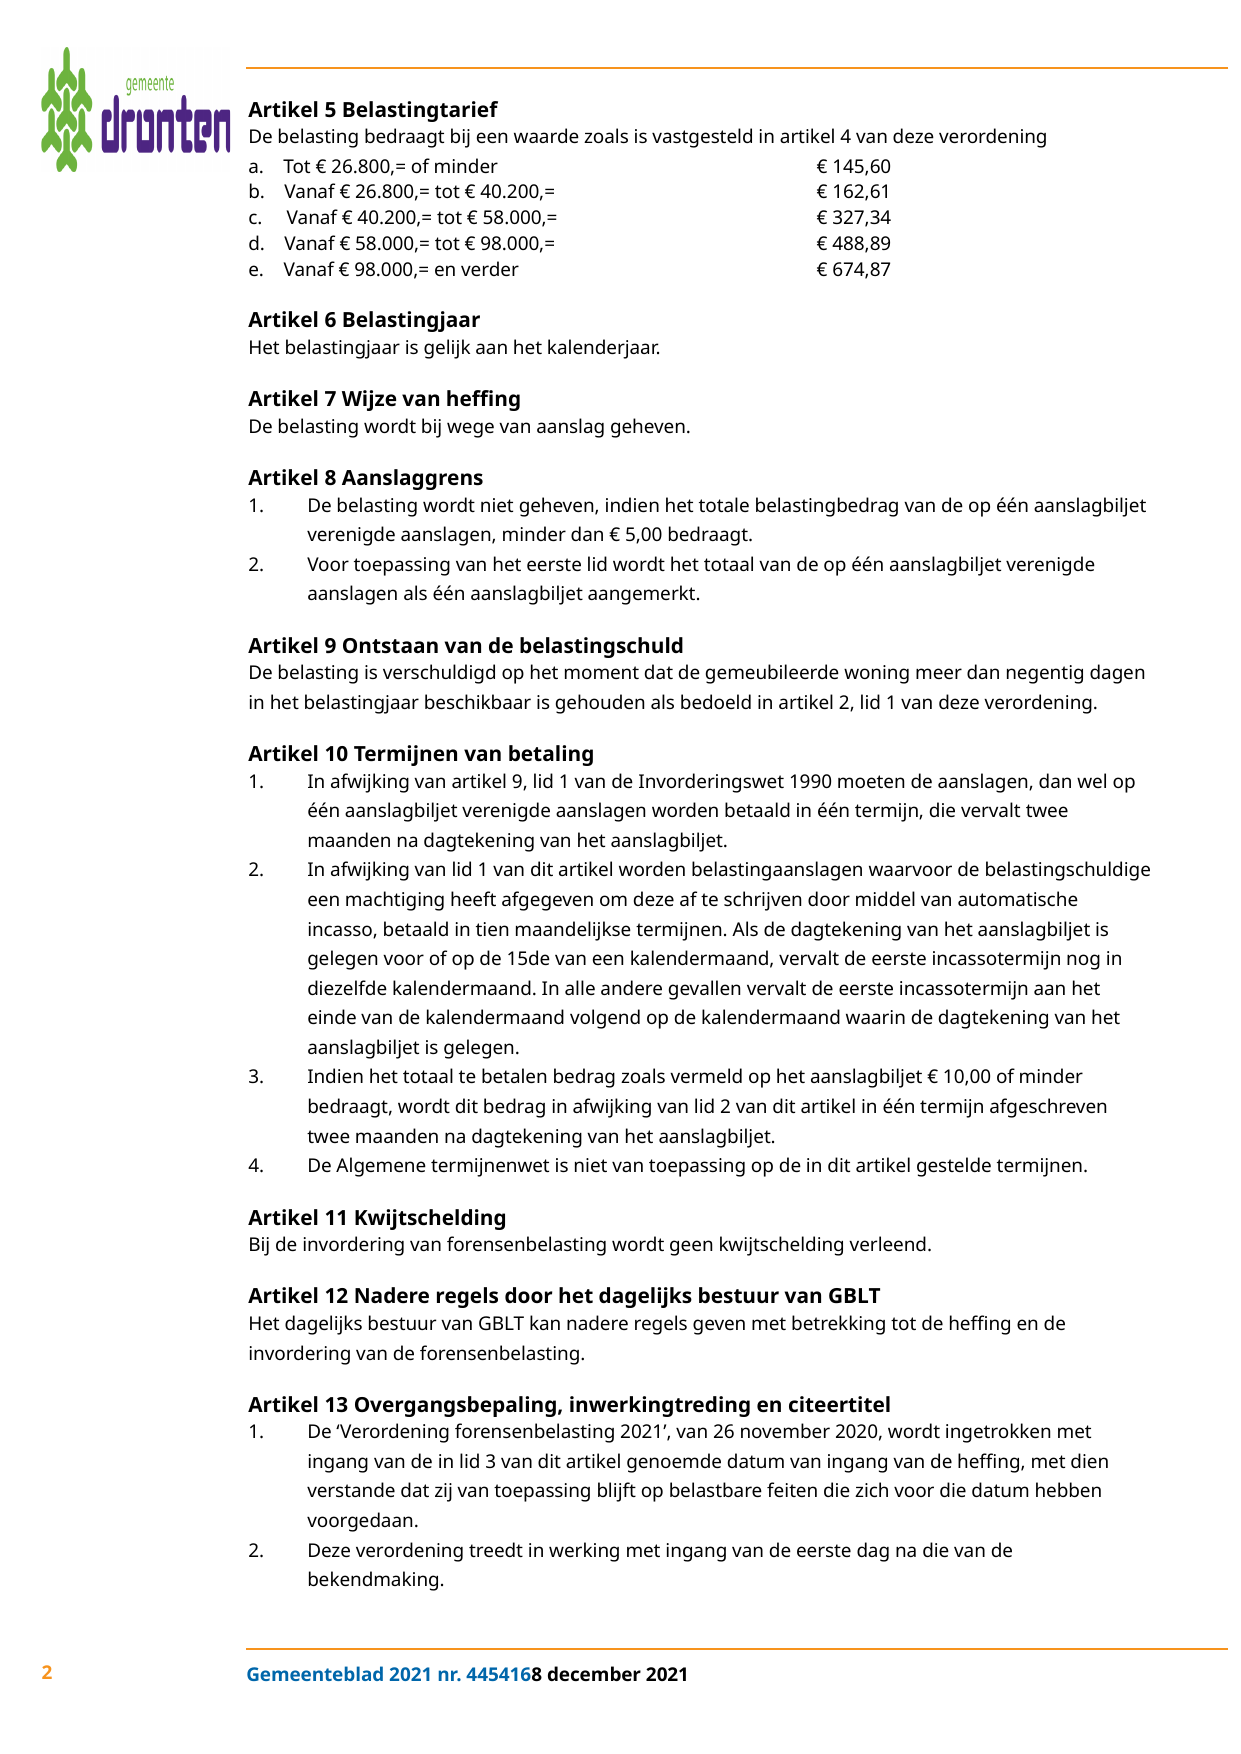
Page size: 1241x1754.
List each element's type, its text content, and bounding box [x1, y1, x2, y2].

text Artikel 7 Wijze van heffing [248, 384, 1152, 413]
text Het dagelijks bestuur van GBLT kan nadere regels geven met betrekking tot de heffing en de invordering van de forensenbelasting. [248, 1310, 1152, 1365]
text Het belastingjaar is gelijk aan het kalenderjaar. [248, 334, 1152, 360]
table_cell e. Vanaf € 98.000,= en verder [248, 256, 816, 282]
list De Algemene termijnenwet is niet van toepassing op de in dit artikel gestelde termijnen. [248, 1152, 1152, 1178]
list Deze verordening treedt in werking met ingang van de eerste dag na die van de bekendmaking. [248, 1537, 1152, 1592]
list De ‘Verordening forensenbelasting 2021’, van 26 november 2020, wordt ingetrokken met ingang van de in lid 3 van dit artikel genoemde datum van ingang van de heffing, met dien verstande dat zij van toepassing blijft op belastbare feiten die zich voor die datum hebben voorgedaan. [248, 1418, 1152, 1533]
table_cell € 327,34 [816, 204, 1152, 230]
text Bij de invordering van forensenbelasting wordt geen kwijtschelding verleend. [248, 1231, 1152, 1257]
text De belasting is verschuldigd op het moment dat de gemeubileerde woning meer dan negentig dagen in het belastingjaar beschikbaar is gehouden als bedoeld in artikel 2, lid 1 van deze verordening. [248, 659, 1152, 715]
list Voor toepassing van het eerste lid wordt het totaal van de op één aanslagbiljet verenigde aanslagen als één aanslagbiljet aangemerkt. [248, 551, 1152, 606]
list Indien het totaal te betalen bedrag zoals vermeld op het aanslagbiljet € 10,00 of minder bedraagt, wordt dit bedrag in afwijking van lid 2 van dit artikel in één termijn afgeschreven twee maanden na dagtekening van het aanslagbiljet. [248, 1064, 1152, 1148]
list In afwijking van lid 1 van dit artikel worden belastingaanslagen waarvoor de belastingschuldige een machtiging heeft afgegeven om deze af te schrijven door middel van automatische incasso, betaald in tien maandelijkse termijnen. Als de dagtekening van het aanslagbiljet is gelegen voor of op de 15de van een kalendermaand, vervalt de eerste incassotermijn nog in diezelfde kalendermaand. In alle andere gevallen vervalt de eerste incassotermijn aan het einde van de kalendermaand volgend op de kalendermaand waarin de dagtekening van het aanslagbiljet is gelegen. [248, 857, 1152, 1060]
text Artikel 12 Nadere regels door het dagelijks bestuur van GBLT [248, 1282, 1152, 1310]
text Artikel 8 Aanslaggrens [248, 463, 1152, 492]
text Artikel 13 Overgangsbepaling, inwerkingtreding en citeertitel [248, 1390, 1152, 1418]
text Artikel 10 Termijnen van betaling [248, 739, 1152, 768]
text Artikel 5 Belastingtarief [248, 95, 1152, 123]
table_header € 145,60 [816, 153, 1152, 179]
table_cell b. Vanaf € 26.800,= tot € 40.200,= [248, 179, 816, 204]
table_cell € 162,61 [816, 179, 1152, 204]
list De belasting wordt niet geheven, indien het totale belastingbedrag van de op één aanslagbiljet verenigde aanslagen, minder dan € 5,00 bedraagt. [248, 492, 1152, 547]
table_cell c. Vanaf € 40.200,= tot € 58.000,= [248, 204, 816, 230]
table_cell d. Vanaf € 58.000,= tot € 98.000,= [248, 230, 816, 256]
text Artikel 11 Kwijtschelding [248, 1203, 1152, 1231]
list In afwijking van artikel 9, lid 1 van de Invorderingswet 1990 moeten de aanslagen, dan wel op één aanslagbiljet verenigde aanslagen worden betaald in één termijn, die vervalt twee maanden na dagtekening van het aanslagbiljet. [248, 768, 1152, 853]
table_cell € 674,87 [816, 256, 1152, 282]
text Artikel 6 Belastingjaar [248, 306, 1152, 334]
picture [41, 47, 231, 172]
text De belasting bedraagt bij een waarde zoals is vastgesteld in artikel 4 van deze verordening [248, 123, 1152, 149]
text Artikel 9 Ontstaan van de belastingschuld [248, 631, 1152, 659]
table_header a. Tot € 26.800,= of minder [248, 153, 816, 179]
text De belasting wordt bij wege van aanslag geheven. [248, 413, 1152, 439]
table_cell € 488,89 [816, 230, 1152, 256]
